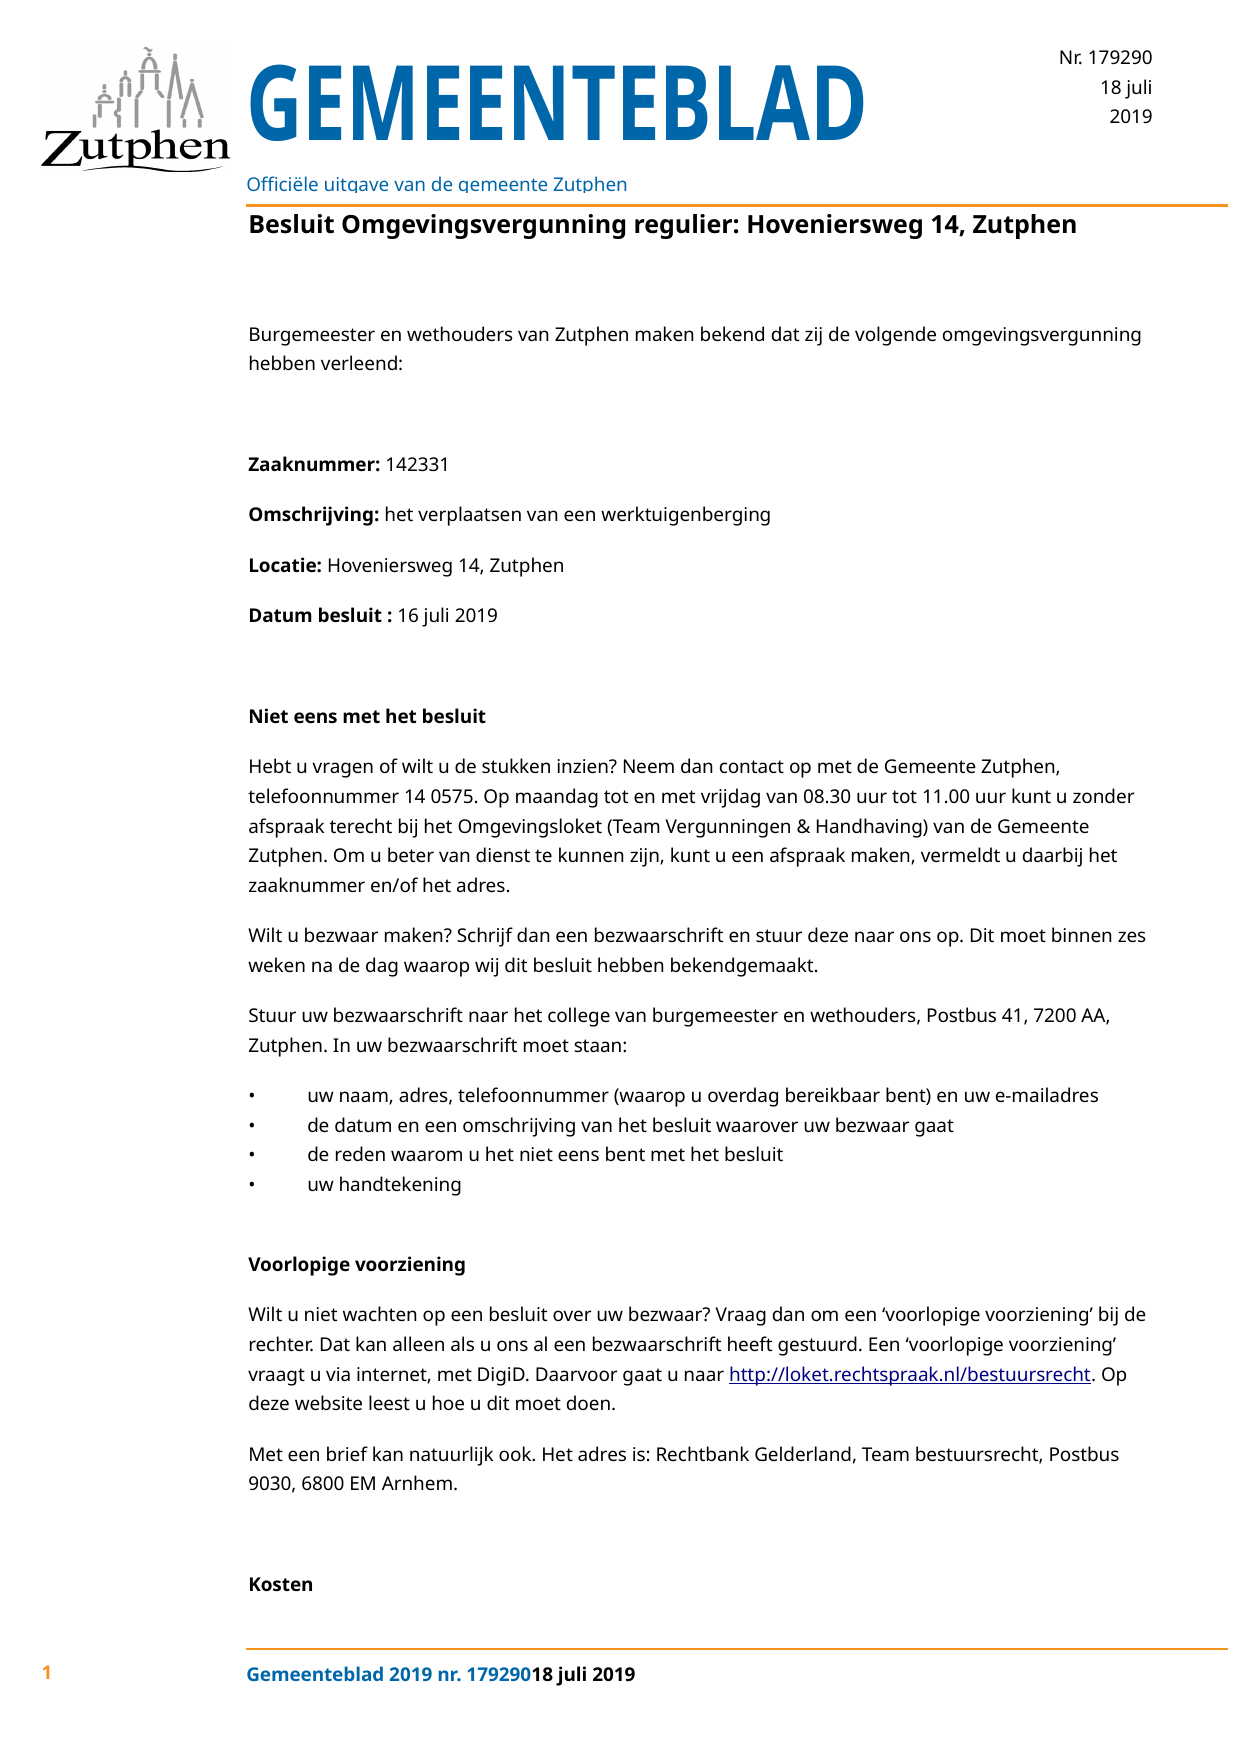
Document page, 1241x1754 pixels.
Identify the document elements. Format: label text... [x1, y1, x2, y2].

text Wilt u bezwaar maken? Schrijf dan een bezwaarschrift en stuur deze naar ons op. Dit moet binnen zes weken na de dag waarop wij dit besluit hebben bekendgemaakt. [248, 922, 1152, 978]
text Hebt u vragen of wilt u de stukken inzien? Neem dan contact op met de Gemeente Zutphen, telefoonnummer 14 0575. Op maandag tot en met vrijdag van 08.30 uur tot 11.00 uur kunt u zonder afspraak terecht bij het Omgevingsloket (Team Vergunningen & Handhaving) van de Gemeente Zutphen. Om u beter van dienst te kunnen zijn, kunt u een afspraak maken, vermeldt u daarbij het zaaknummer en/of het adres. [248, 754, 1152, 898]
text Kosten [248, 1571, 1152, 1597]
text Stuur uw bezwaarschrift naar het college van burgemeester en wethouders, Postbus 41, 7200 AA, Zutphen. In uw bezwaarschrift moet staan: [248, 1002, 1152, 1058]
text Niet eens met het besluit [248, 703, 1152, 729]
list uw naam, adres, telefoonnummer (waarop u overdag bereikbaar bent) en uw e-mailadres [248, 1082, 1152, 1108]
picture [41, 47, 231, 172]
text Datum besluit : 16 juli 2019 [248, 602, 1152, 628]
text Locatie: Hoveniersweg 14, Zutphen [248, 552, 1152, 578]
list de datum en een omschrijving van het besluit waarover uw bezwaar gaat [248, 1112, 1152, 1138]
text Zaaknummer: 142331 [248, 451, 1152, 477]
text Met een brief kan natuurlijk ook. Het adres is: Rechtbank Gelderland, Team bestuursrecht, Postbus 9030, 6800 EM Arnhem. [248, 1441, 1152, 1496]
list de reden waarom u het niet eens bent met het besluit [248, 1142, 1152, 1167]
text Burgemeester en wethouders van Zutphen maken bekend dat zij de volgende omgevingsvergunning hebben verleend: [248, 321, 1152, 376]
text Voorlopige voorziening [248, 1251, 1152, 1277]
list uw handtekening [248, 1171, 1152, 1197]
text Omschrijving: het verplaatsen van een werktuigenberging [248, 502, 1152, 527]
text Besluit Omgevingsvergunning regulier: Hoveniersweg 14, Zutphen [248, 207, 1152, 241]
text Wilt u niet wachten op een besluit over uw bezwaar? Vraag dan om een ‘voorlopige voorziening’ bij de rechter. Dat kan alleen als u ons al een bezwaarschrift heeft gestuurd. Een ‘voorlopige voorziening’ vraagt u via internet, met DigiD. Daarvoor gaat u naar http://loket.rechtspraak.nl/bestuursrecht. Op deze website leest u hoe u dit moet doen. [248, 1302, 1152, 1416]
